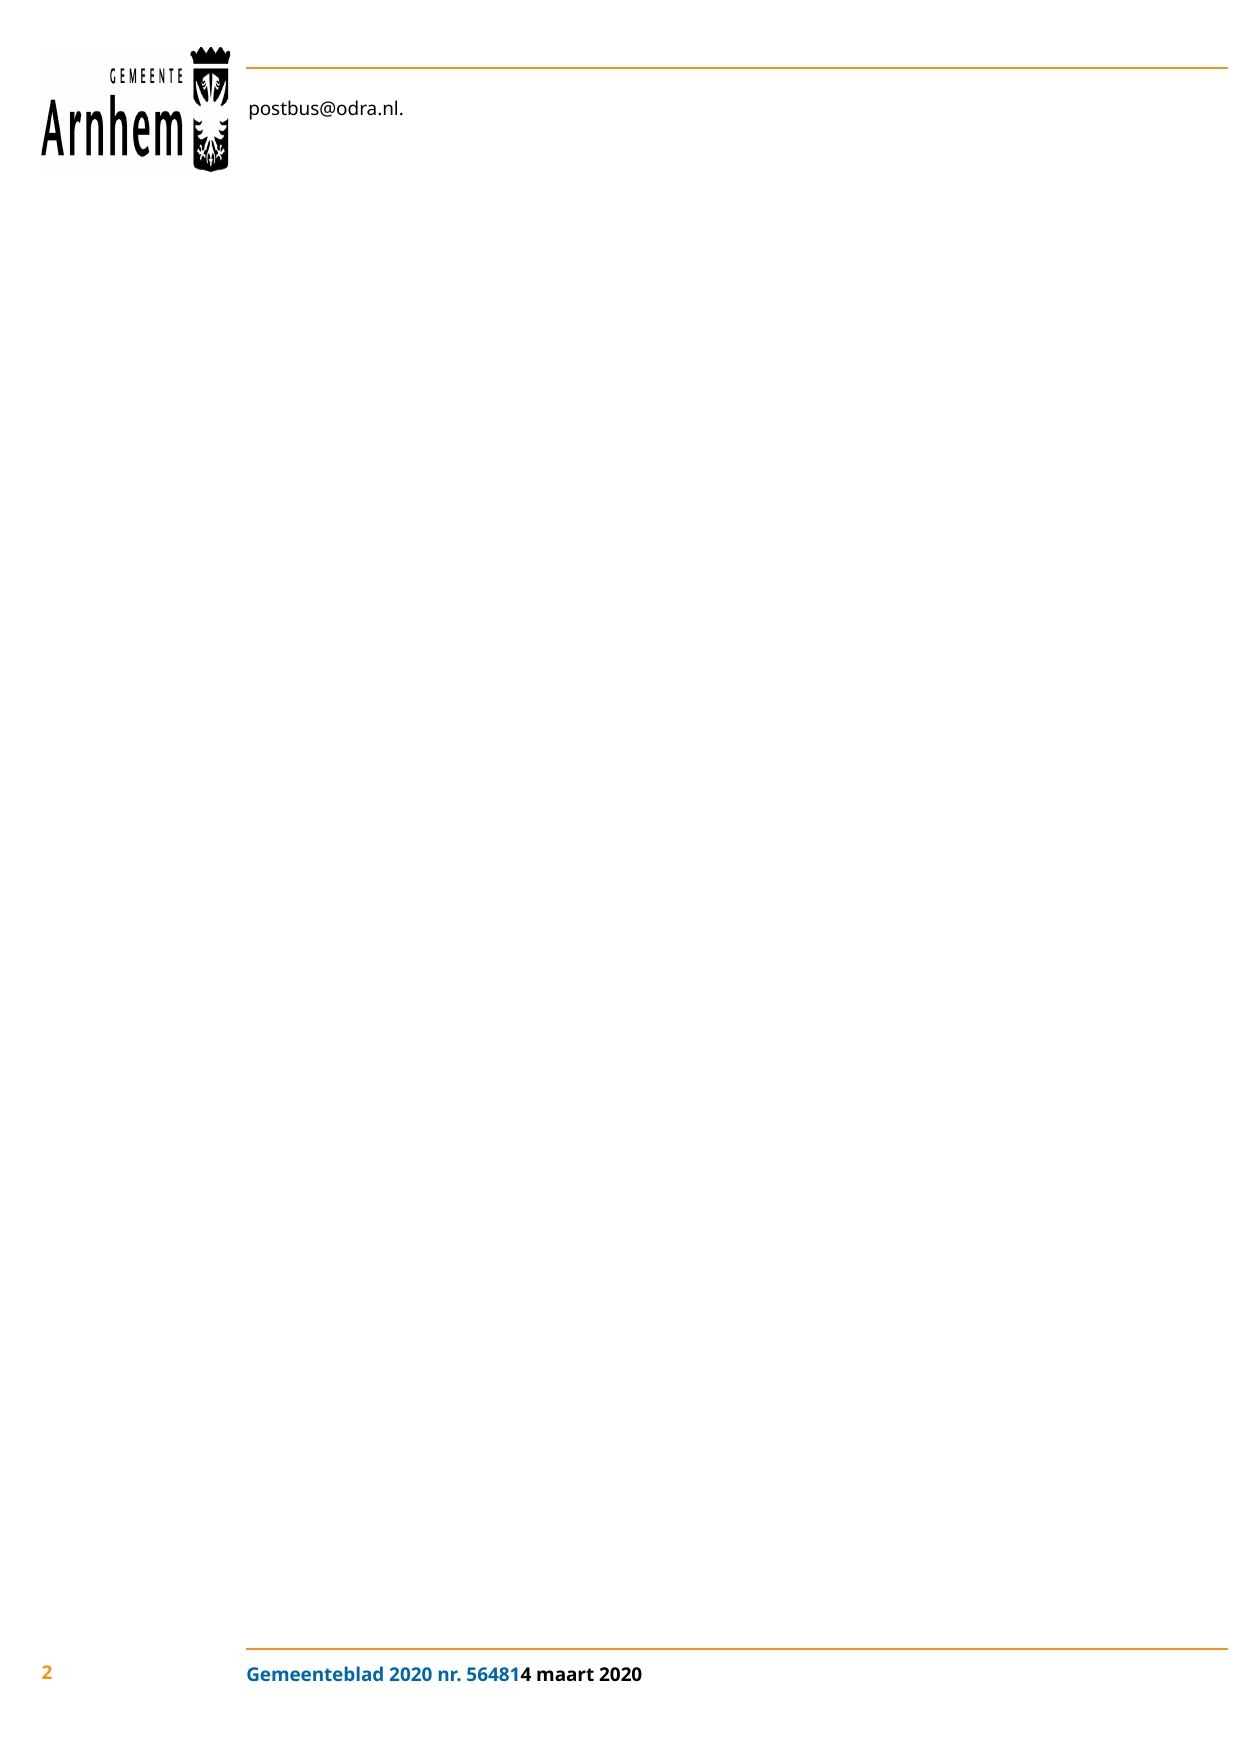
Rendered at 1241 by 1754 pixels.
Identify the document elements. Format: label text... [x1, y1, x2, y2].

picture [41, 47, 231, 172]
text postbus@odra.nl. [248, 95, 1152, 121]
